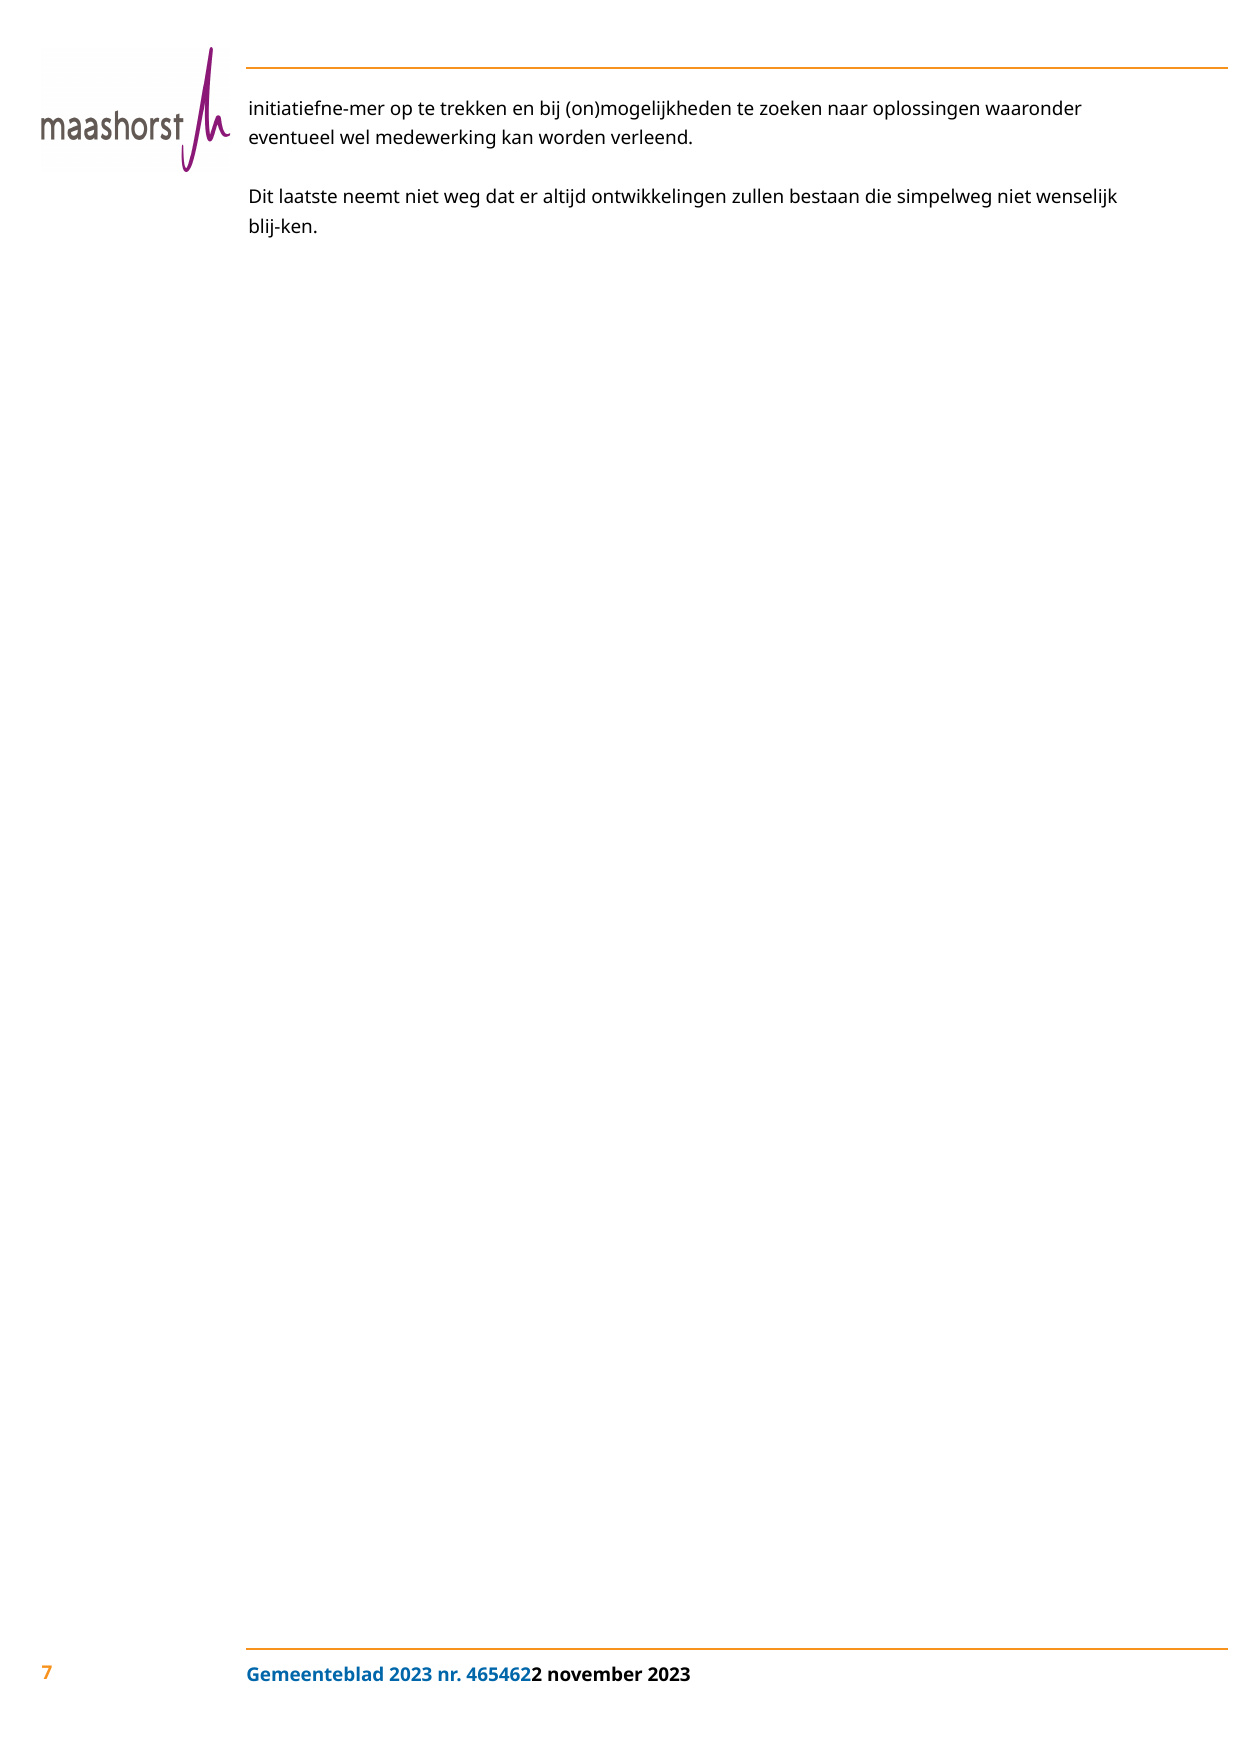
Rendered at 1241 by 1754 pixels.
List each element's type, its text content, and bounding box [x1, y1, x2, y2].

picture [41, 47, 231, 172]
text Dit laatste neemt niet weg dat er altijd ontwikkelingen zullen bestaan die simpelweg niet wenselijk blij-ken. [248, 183, 1152, 239]
text initiatiefne-mer op te trekken en bij (on)mogelijkheden te zoeken naar oplossingen waaronder eventueel wel medewerking kan worden verleend. [248, 95, 1152, 150]
